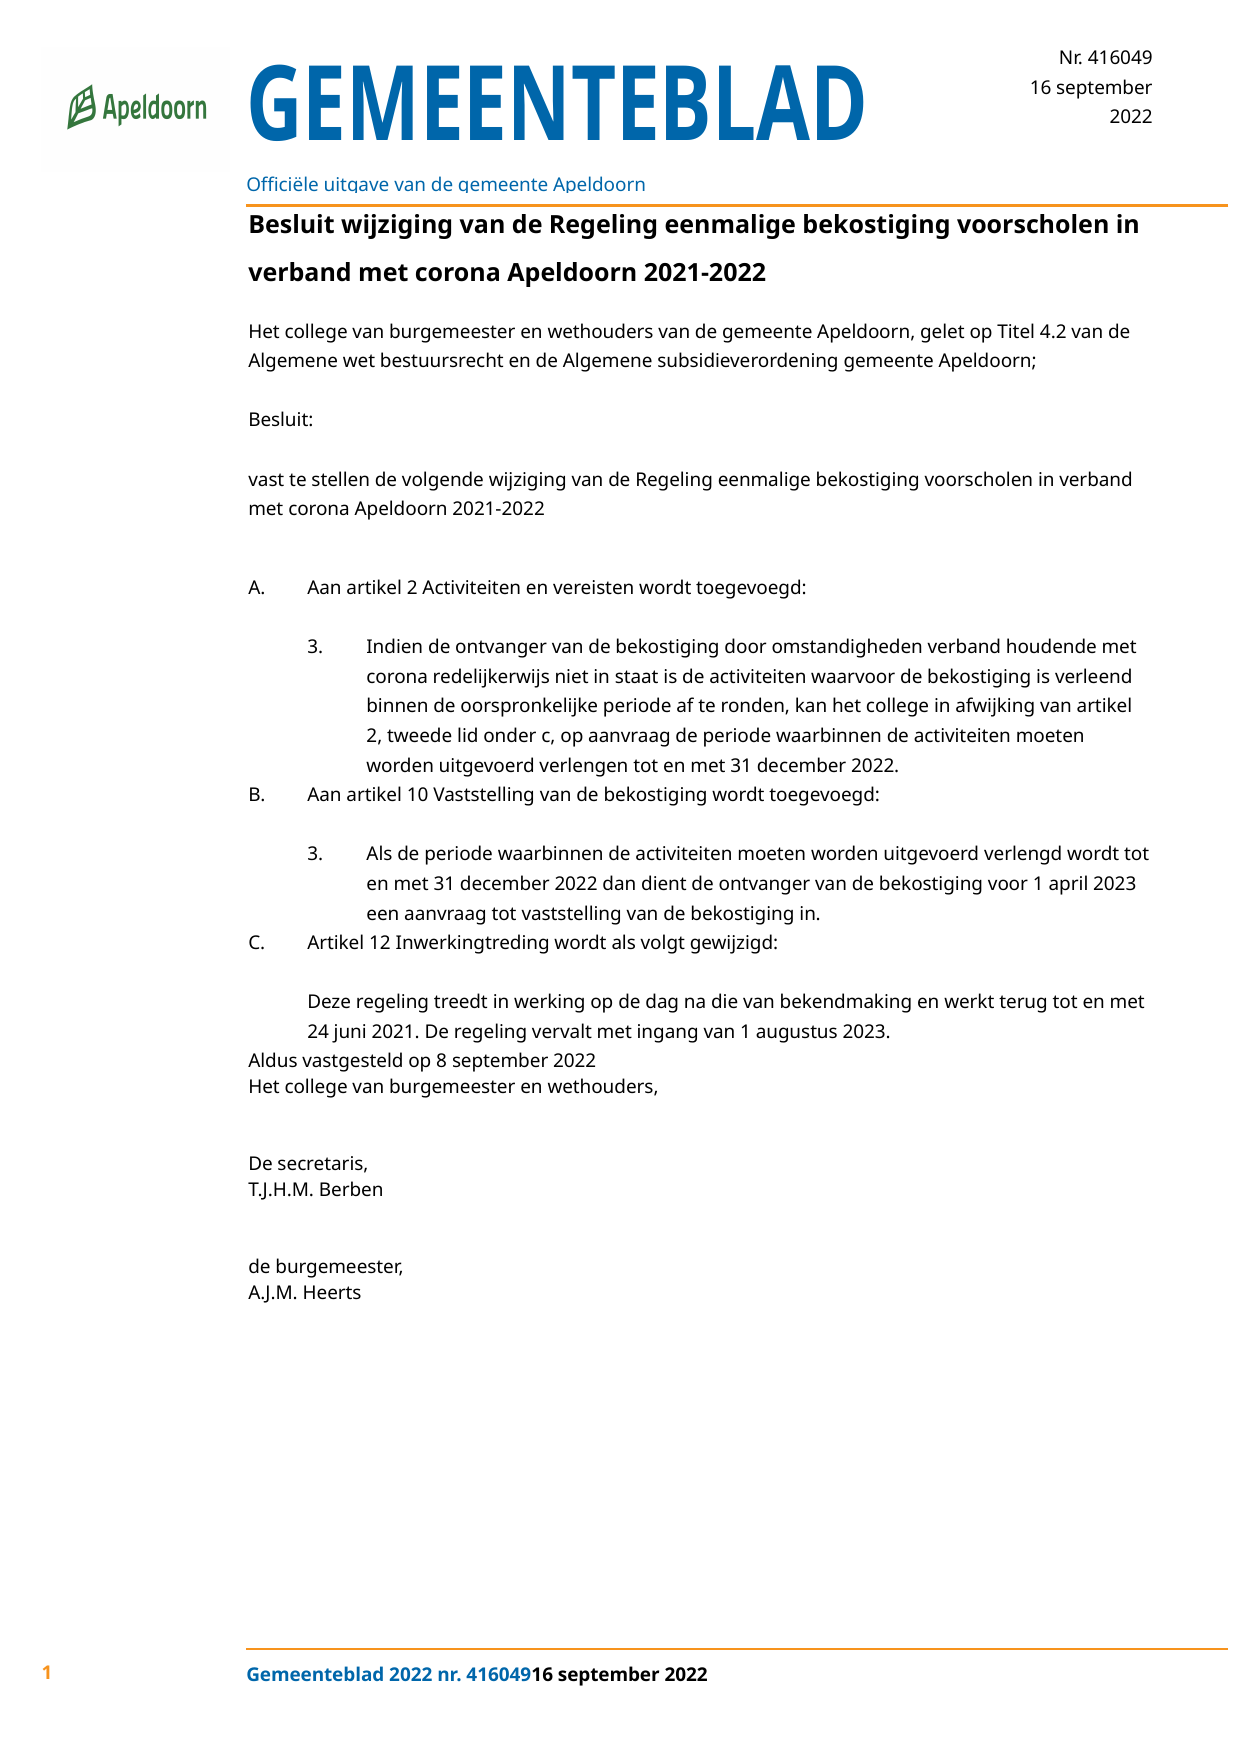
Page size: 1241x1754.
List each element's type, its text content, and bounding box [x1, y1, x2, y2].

text Het college van burgemeester en wethouders van de gemeente Apeldoorn, gelet op Titel 4.2 van de Algemene wet bestuursrecht en de Algemene subsidieverordening gemeente Apeldoorn; [248, 318, 1152, 373]
picture [41, 47, 231, 172]
text Het college van burgemeester en wethouders, [248, 1073, 1152, 1099]
list Deze regeling treedt in werking op de dag na die van bekendmaking en werkt terug tot en met 24 juni 2021. De regeling vervalt met ingang van 1 augustus 2023. [248, 988, 1152, 1044]
text Aldus vastgesteld op 8 september 2022 [248, 1048, 1152, 1073]
list Aan artikel 2 Activiteiten en vereisten wordt toegevoegd: [248, 574, 1152, 600]
list Artikel 12 Inwerkingtreding wordt als volgt gewijzigd: [248, 929, 1152, 955]
list Als de periode waarbinnen de activiteiten moeten worden uitgevoerd verlengd wordt tot en met 31 december 2022 dan dient de ontvanger van de bekostiging voor 1 april 2023 een aanvraag tot vaststelling van de bekostiging in. [307, 841, 1152, 925]
text T.J.H.M. Berben [248, 1176, 1152, 1202]
list Indien de ontvanger van de bekostiging door omstandigheden verband houdende met corona redelijkerwijs niet in staat is de activiteiten waarvoor de bekostiging is verleend binnen de oorspronkelijke periode af te ronden, kan het college in afwijking van artikel 2, tweede lid onder c, op aanvraag de periode waarbinnen de activiteiten moeten worden uitgevoerd verlengen tot en met 31 december 2022. [307, 633, 1152, 777]
text De secretaris, [248, 1151, 1152, 1176]
text de burgemeester, [248, 1253, 1152, 1279]
text A.J.M. Heerts [248, 1279, 1152, 1305]
text Besluit wijziging van de Regeling eenmalige bekostiging voorscholen in verband met corona Apeldoorn 2021-2022 [248, 207, 1152, 288]
list Aan artikel 10 Vaststelling van de bekostiging wordt toegevoegd: [248, 781, 1152, 807]
text vast te stellen de volgende wijziging van de Regeling eenmalige bekostiging voorscholen in verband met corona Apeldoorn 2021-2022 [248, 466, 1152, 521]
text Besluit: [248, 407, 1152, 432]
